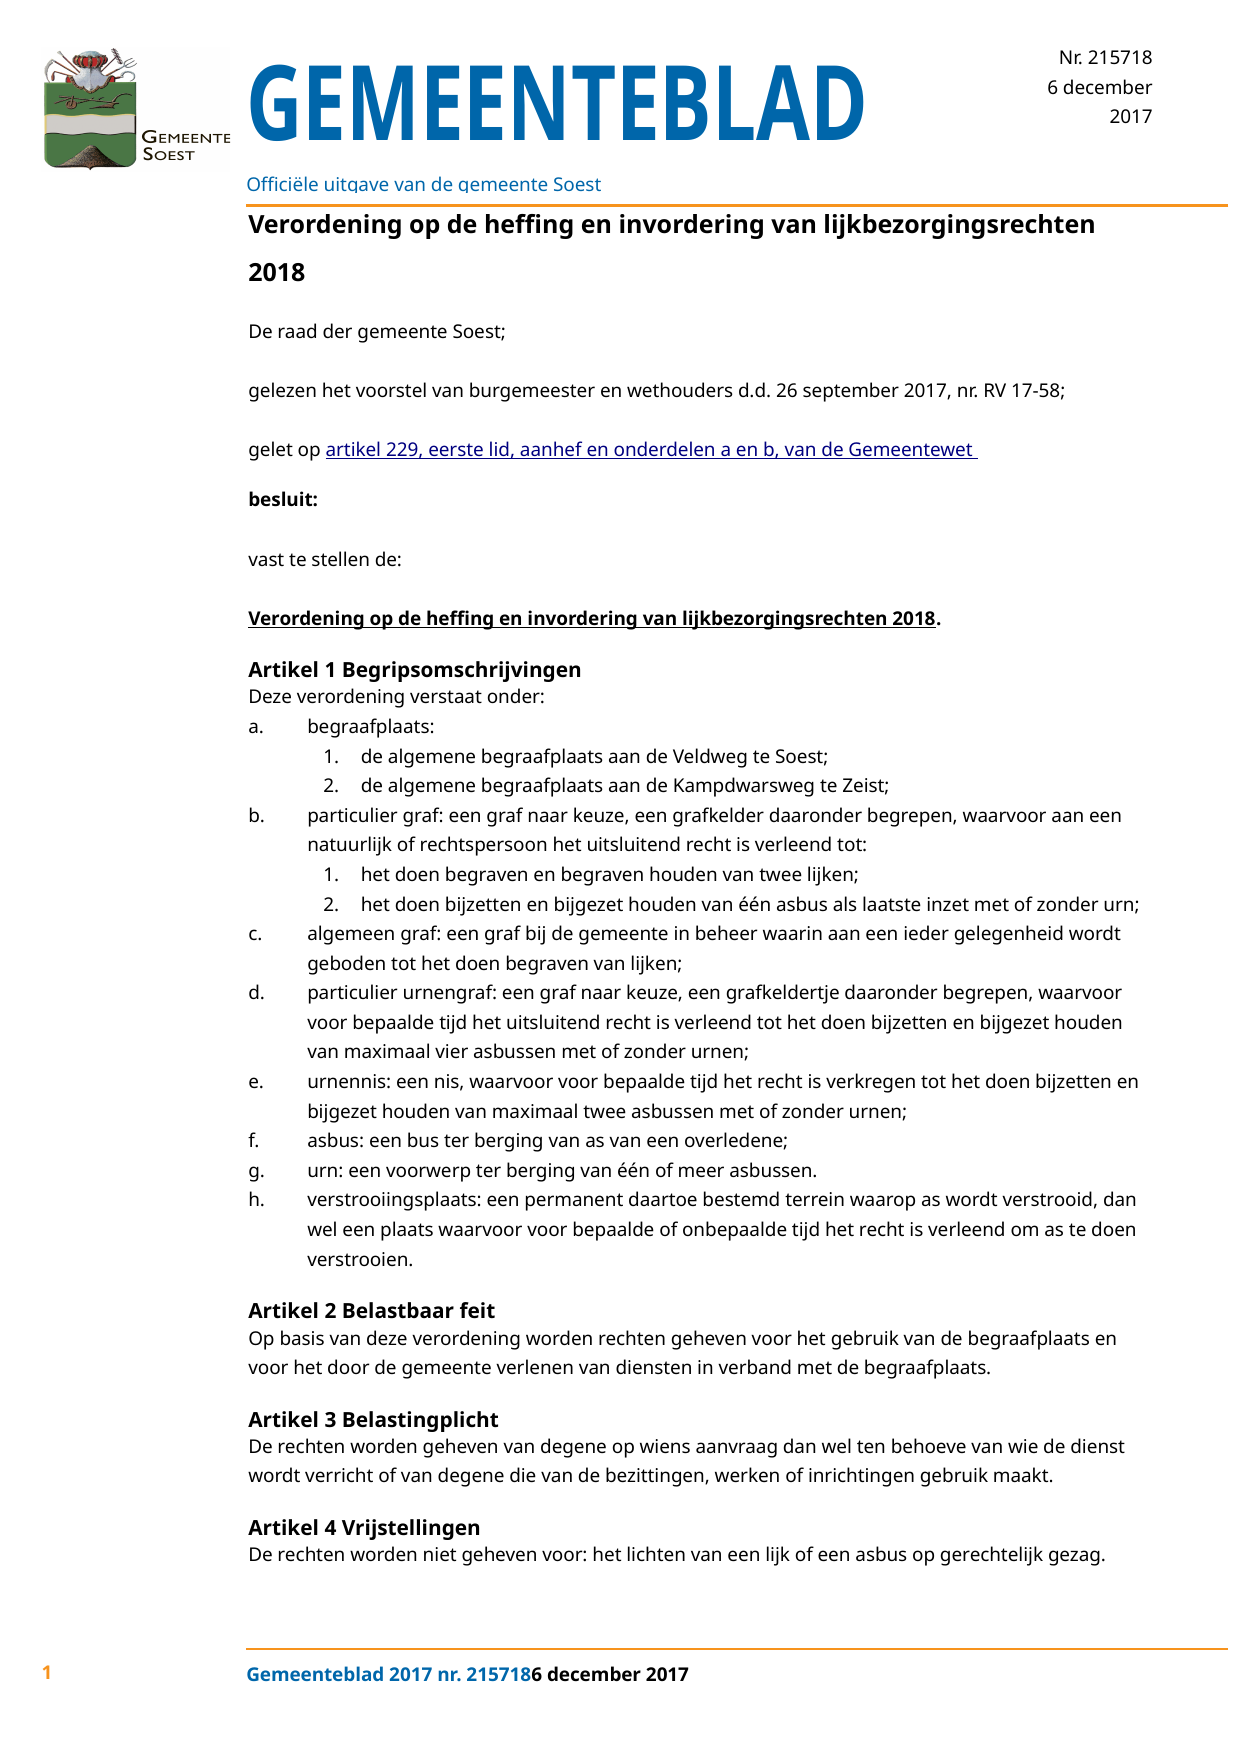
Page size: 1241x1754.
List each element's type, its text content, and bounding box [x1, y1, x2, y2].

text besluit: [248, 487, 1152, 512]
list urnennis: een nis, waarvoor voor bepaalde tijd het recht is verkregen tot het doen bijzetten en bijgezet houden van maximaal twee asbussen met of zonder urnen; [248, 1068, 1152, 1124]
text Deze verordening verstaat onder: [248, 684, 1152, 709]
text Artikel 2 Belastbaar feit [248, 1296, 1152, 1325]
list de algemene begraafplaats aan de Kampdwarsweg te Zeist; [323, 772, 1152, 798]
list algemeen graf: een graf bij de gemeente in beheer waarin aan een ieder gelegenheid wordt geboden tot het doen begraven van lijken; [248, 920, 1152, 976]
text De raad der gemeente Soest; [248, 318, 1152, 344]
text De rechten worden niet geheven voor: het lichten van een lijk of een asbus op gerechtelijk gezag. [248, 1542, 1152, 1567]
picture [41, 47, 231, 172]
text Verordening op de heffing en invordering van lijkbezorgingsrechten 2018 [248, 207, 1152, 288]
text vast te stellen de: [248, 546, 1152, 571]
list particulier graf: een graf naar keuze, een grafkelder daaronder begrepen, waarvoor aan een natuurlijk of rechtspersoon het uitsluitend recht is verleend tot: [248, 802, 1152, 857]
list particulier urnengraf: een graf naar keuze, een grafkeldertje daaronder begrepen, waarvoor voor bepaalde tijd het uitsluitend recht is verleend tot het doen bijzetten en bijgezet houden van maximaal vier asbussen met of zonder urnen; [248, 979, 1152, 1064]
text Artikel 3 Belastingplicht [248, 1405, 1152, 1433]
list urn: een voorwerp ter berging van één of meer asbussen. [248, 1157, 1152, 1183]
text Artikel 4 Vrijstellingen [248, 1513, 1152, 1542]
text gelezen het voorstel van burgemeester en wethouders d.d. 26 september 2017, nr. RV 17-58; [248, 377, 1152, 403]
list verstrooiingsplaats: een permanent daartoe bestemd terrein waarop as wordt verstrooid, dan wel een plaats waarvoor voor bepaalde of onbepaalde tijd het recht is verleend om as te doen verstrooien. [248, 1187, 1152, 1272]
text Artikel 1 Begripsomschrijvingen [248, 655, 1152, 684]
list het doen bijzetten en bijgezet houden van één asbus als laatste inzet met of zonder urn; [323, 891, 1152, 917]
list asbus: een bus ter berging van as van een overledene; [248, 1127, 1152, 1153]
text Verordening op de heffing en invordering van lijkbezorgingsrechten 2018. [248, 605, 1152, 631]
text Op basis van deze verordening worden rechten geheven voor het gebruik van de begraafplaats en voor het door de gemeente verlenen van diensten in verband met de begraafplaats. [248, 1325, 1152, 1380]
list de algemene begraafplaats aan de Veldweg te Soest; [323, 743, 1152, 769]
list begraafplaats: [248, 713, 1152, 739]
text De rechten worden geheven van degene op wiens aanvraag dan wel ten behoeve van wie de dienst wordt verricht of van degene die van de bezittingen, werken of inrichtingen gebruik maakt. [248, 1433, 1152, 1488]
list het doen begraven en begraven houden van twee lijken; [323, 861, 1152, 887]
text gelet op artikel 229, eerste lid, aanhef en onderdelen a en b, van de Gemeentewet [248, 436, 1152, 462]
